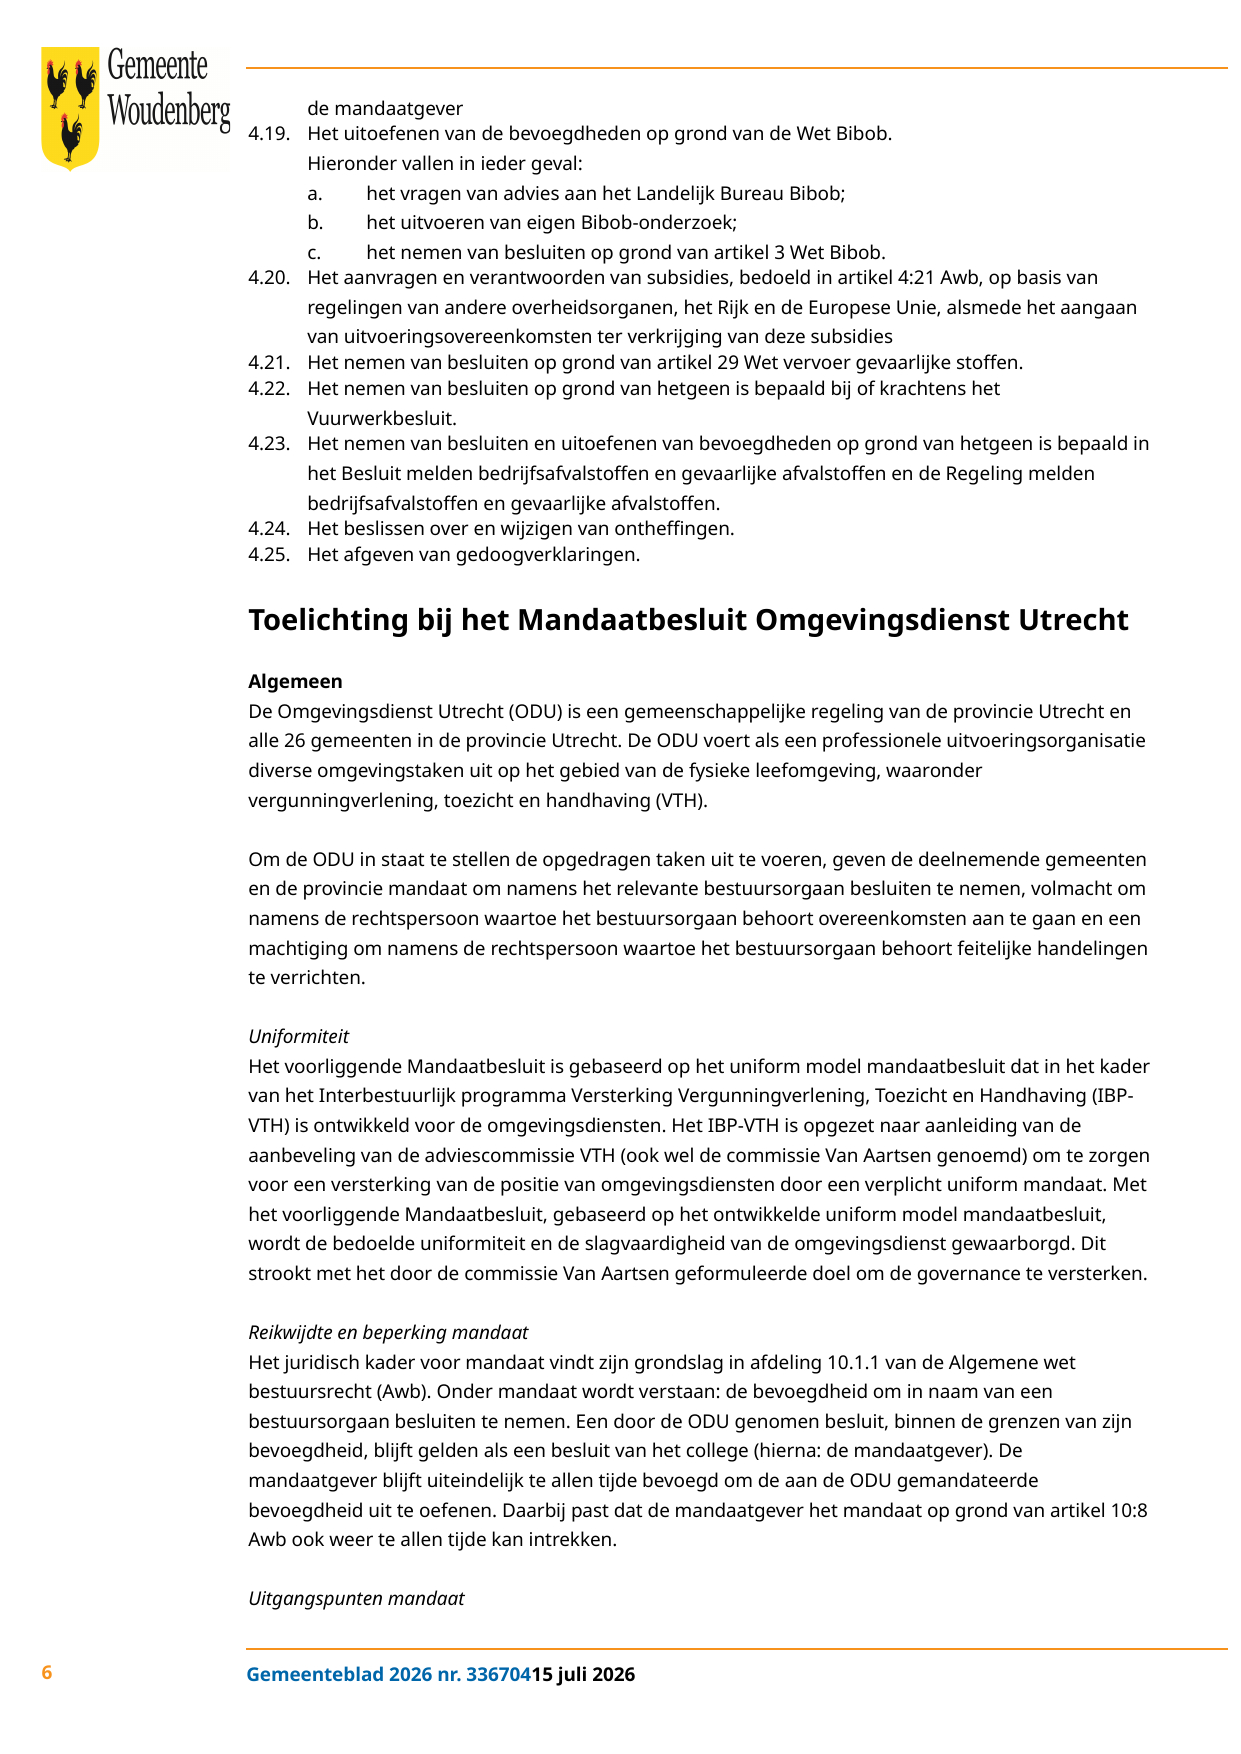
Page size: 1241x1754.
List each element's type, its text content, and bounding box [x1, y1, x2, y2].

text De Omgevingsdienst Utrecht (ODU) is een gemeenschappelijke regeling van de provincie Utrecht en alle 26 gemeenten in de provincie Utrecht. De ODU voert als een professionele uitvoeringsorganisatie diverse omgevingstaken uit op het gebied van de fysieke leefomgeving, waaronder vergunningverlening, toezicht en handhaving (VTH). [248, 698, 1152, 813]
table_cell Het uitoefenen van de bevoegdheden op grond van de Wet Bibob. Hieronder vallen in ieder geval: het vragen van advies aan het Landelijk Bureau Bibob; het uitvoeren van eigen Bibob-onderzoek; het nemen van besluiten op grond van artikel 3 Wet Bibob. [248, 121, 1152, 264]
text Om de ODU in staat te stellen de opgedragen taken uit te voeren, geven de deelnemende gemeenten en de provincie mandaat om namens het relevante bestuursorgaan besluiten te nemen, volmacht om namens de rechtspersoon waartoe het bestuursorgaan behoort overeenkomsten aan te gaan en een machtiging om namens de rechtspersoon waartoe het bestuursorgaan behoort feitelijke handelingen te verrichten. [248, 846, 1152, 990]
table_cell Het beslissen over en wijzigen van ontheffingen. [248, 515, 1152, 541]
text Toelichting bij het Mandaatbesluit Omgevingsdienst Utrecht [248, 600, 1152, 639]
text Uniformiteit [248, 1023, 1152, 1049]
text Reikwijdte en beperking mandaat [248, 1319, 1152, 1345]
table_cell Het nemen van besluiten op grond van hetgeen is bepaald bij of krachtens het Vuurwerkbesluit. [248, 375, 1152, 431]
text Het voorliggende Mandaatbesluit is gebaseerd op het uniform model mandaatbesluit dat in het kader van het Interbestuurlijk programma Versterking Vergunningverlening, Toezicht en Handhaving (IBP-VTH) is ontwikkeld voor de omgevingsdiensten. Het IBP-VTH is opgezet naar aanleiding van de aanbeveling van de adviescommissie VTH (ook wel de commissie Van Aartsen genoemd) om te zorgen voor een versterking van de positie van omgevingsdiensten door een verplicht uniform mandaat. Met het voorliggende Mandaatbesluit, gebaseerd op het ontwikkelde uniform model mandaatbesluit, wordt de bedoelde uniformiteit en de slagvaardigheid van de omgevingsdienst gewaarborgd. Dit strookt met het door de commissie Van Aartsen geformuleerde doel om de governance te versterken. [248, 1053, 1152, 1286]
text Uitgangspunten mandaat [248, 1586, 1152, 1611]
table_cell de mandaatgever [248, 95, 1152, 121]
picture [41, 47, 231, 172]
table_cell Het nemen van besluiten op grond van artikel 29 Wet vervoer gevaarlijke stoffen. [248, 350, 1152, 375]
table_cell Het nemen van besluiten en uitoefenen van bevoegdheden op grond van hetgeen is bepaald in het Besluit melden bedrijfsafvalstoffen en gevaarlijke afvalstoffen en de Regeling melden bedrijfsafvalstoffen en gevaarlijke afvalstoffen. [248, 431, 1152, 515]
table_cell Het aanvragen en verantwoorden van subsidies, bedoeld in artikel 4:21 Awb, op basis van regelingen van andere overheidsorganen, het Rijk en de Europese Unie, alsmede het aangaan van uitvoeringsovereenkomsten ter verkrijging van deze subsidies [248, 265, 1152, 349]
text Het juridisch kader voor mandaat vindt zijn grondslag in afdeling 10.1.1 van de Algemene wet bestuursrecht (Awb). Onder mandaat wordt verstaan: de bevoegdheid om in naam van een bestuursorgaan besluiten te nemen. Een door de ODU genomen besluit, binnen de grenzen van zijn bevoegdheid, blijft gelden als een besluit van het college (hierna: de mandaatgever). De mandaatgever blijft uiteindelijk te allen tijde bevoegd om de aan de ODU gemandateerde bevoegdheid uit te oefenen. Daarbij past dat de mandaatgever het mandaat op grond van artikel 10:8 Awb ook weer te allen tijde kan intrekken. [248, 1349, 1152, 1552]
text Algemeen [248, 668, 1152, 694]
table_cell Het afgeven van gedoogverklaringen. [248, 541, 1152, 567]
